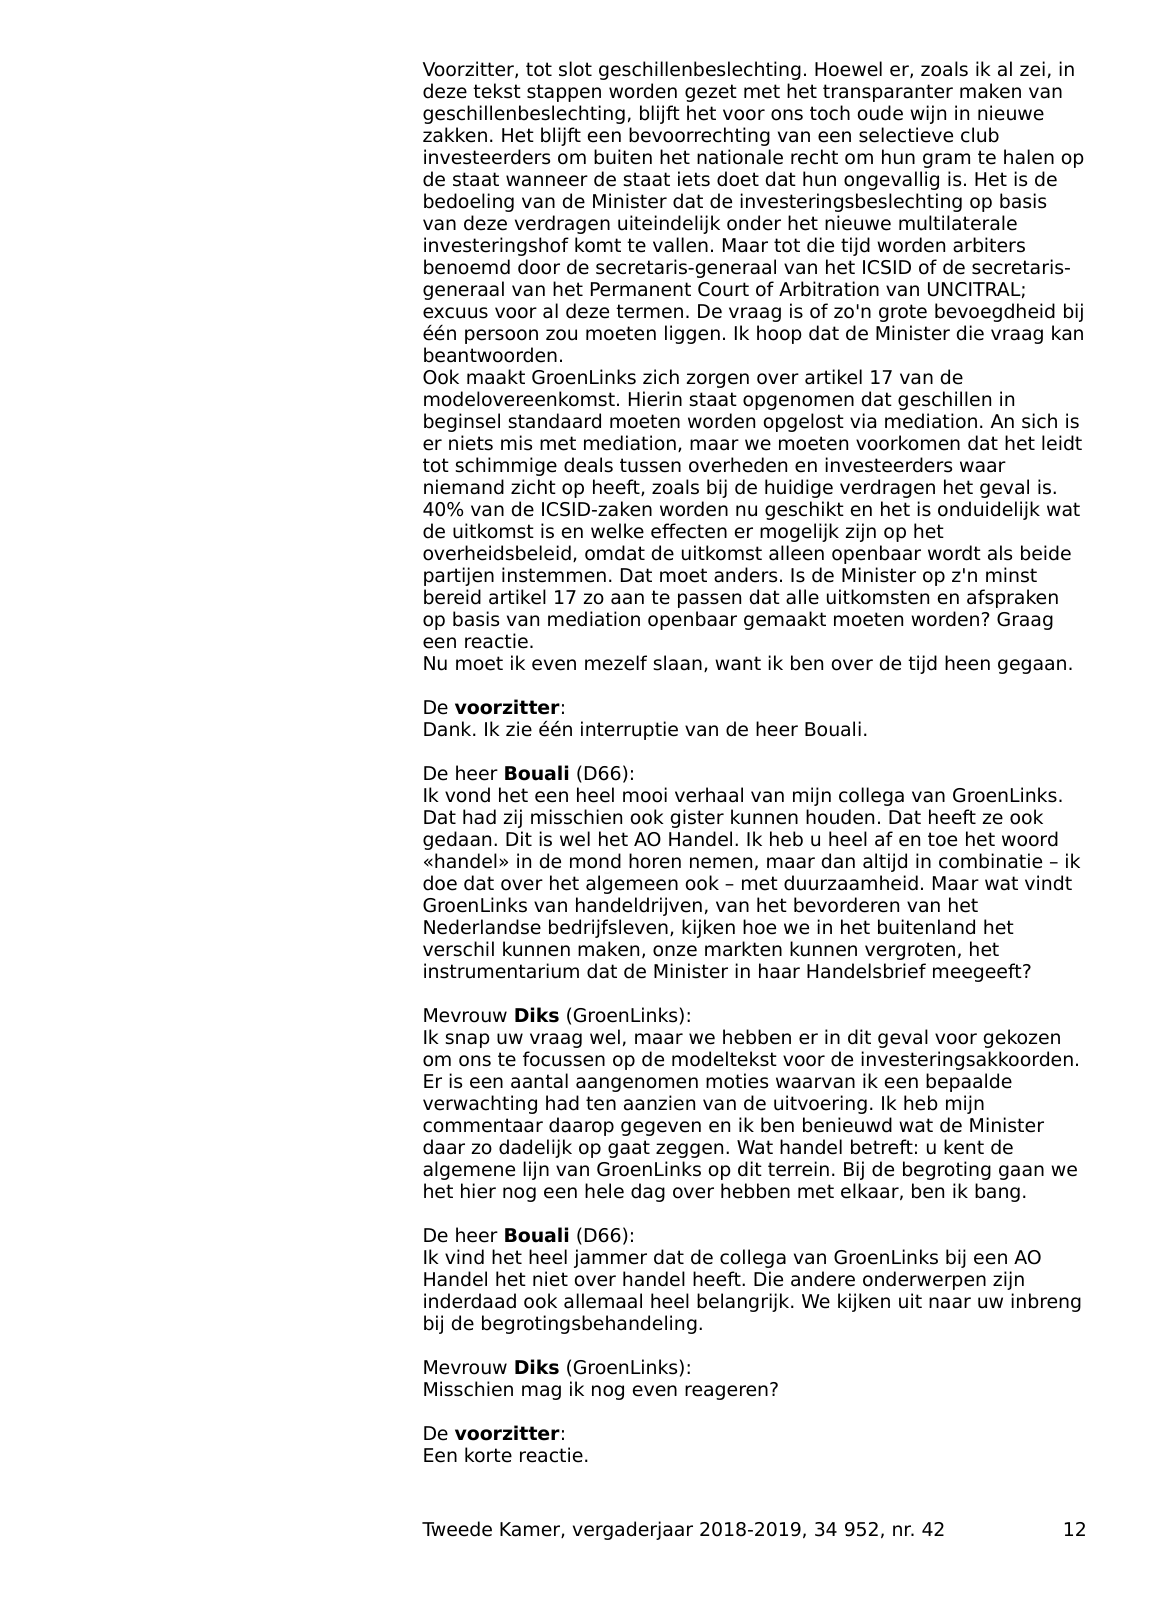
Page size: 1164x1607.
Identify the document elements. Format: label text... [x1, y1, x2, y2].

text Nu moet ik even mezelf slaan, want ik ben over de tijd heen gegaan. [422, 652, 1087, 674]
text Ik vind het heel jammer dat de collega van GroenLinks bij een AO Handel het niet over handel heeft. Die andere onderwerpen zijn inderdaad ook allemaal heel belangrijk. We kijken uit naar uw inbreng bij de begrotingsbehandeling. [422, 1247, 1087, 1335]
text Mevrouw Diks (GroenLinks): [422, 1005, 1087, 1027]
text De heer Bouali (D66): [422, 763, 1087, 785]
text Mevrouw Diks (GroenLinks): [422, 1357, 1087, 1379]
text Ik snap uw vraag wel, maar we hebben er in dit geval voor gekozen om ons te focussen op de modeltekst voor de investeringsakkoorden. Er is een aantal aangenomen moties waarvan ik een bepaalde verwachting had ten aanzien van de uitvoering. Ik heb mijn commentaar daarop gegeven en ik ben benieuwd wat de Minister daar zo dadelijk op gaat zeggen. Wat handel betreft: u kent de algemene lijn van GroenLinks op dit terrein. Bij de begroting gaan we het hier nog een hele dag over hebben met elkaar, ben ik bang. [422, 1027, 1087, 1203]
text De heer Bouali (D66): [422, 1225, 1087, 1247]
text De voorzitter: [422, 1423, 1087, 1445]
text Een korte reactie. [422, 1445, 1087, 1467]
text Ik vond het een heel mooi verhaal van mijn collega van GroenLinks. Dat had zij misschien ook gister kunnen houden. Dat heeft ze ook gedaan. Dit is wel het AO Handel. Ik heb u heel af en toe het woord «handel» in de mond horen nemen, maar dan altijd in combinatie – ik doe dat over het algemeen ook – met duurzaamheid. Maar wat vindt GroenLinks van handeldrijven, van het bevorderen van het Nederlandse bedrijfsleven, kijken hoe we in het buitenland het verschil kunnen maken, onze markten kunnen vergroten, het instrumentarium dat de Minister in haar Handelsbrief meegeeft? [422, 785, 1087, 983]
text Voorzitter, tot slot geschillenbeslechting. Hoewel er, zoals ik al zei, in deze tekst stappen worden gezet met het transparanter maken van geschillenbeslechting, blijft het voor ons toch oude wijn in nieuwe zakken. Het blijft een bevoorrechting van een selectieve club investeerders om buiten het nationale recht om hun gram te halen op de staat wanneer de staat iets doet dat hun ongevallig is. Het is de bedoeling van de Minister dat de investeringsbeslechting op basis van deze verdragen uiteindelijk onder het nieuwe multilaterale investeringshof komt te vallen. Maar tot die tijd worden arbiters benoemd door de secretaris-generaal van het ICSID of de secretaris-generaal van het Permanent Court of Arbitration van UNCITRAL; excuus voor al deze termen. De vraag is of zo'n grote bevoegdheid bij één persoon zou moeten liggen. Ik hoop dat de Minister die vraag kan beantwoorden. [422, 59, 1087, 367]
text Dank. Ik zie één interruptie van de heer Bouali. [422, 719, 1087, 741]
text Ook maakt GroenLinks zich zorgen over artikel 17 van de modelovereenkomst. Hierin staat opgenomen dat geschillen in beginsel standaard moeten worden opgelost via mediation. An sich is er niets mis met mediation, maar we moeten voorkomen dat het leidt tot schimmige deals tussen overheden en investeerders waar niemand zicht op heeft, zoals bij de huidige verdragen het geval is. 40% van de ICSID-zaken worden nu geschikt en het is onduidelijk wat de uitkomst is en welke effecten er mogelijk zijn op het overheidsbeleid, omdat de uitkomst alleen openbaar wordt als beide partijen instemmen. Dat moet anders. Is de Minister op z'n minst bereid artikel 17 zo aan te passen dat alle uitkomsten en afspraken op basis van mediation openbaar gemaakt moeten worden? Graag een reactie. [422, 367, 1087, 652]
text Misschien mag ik nog even reageren? [422, 1379, 1087, 1401]
text De voorzitter: [422, 697, 1087, 719]
